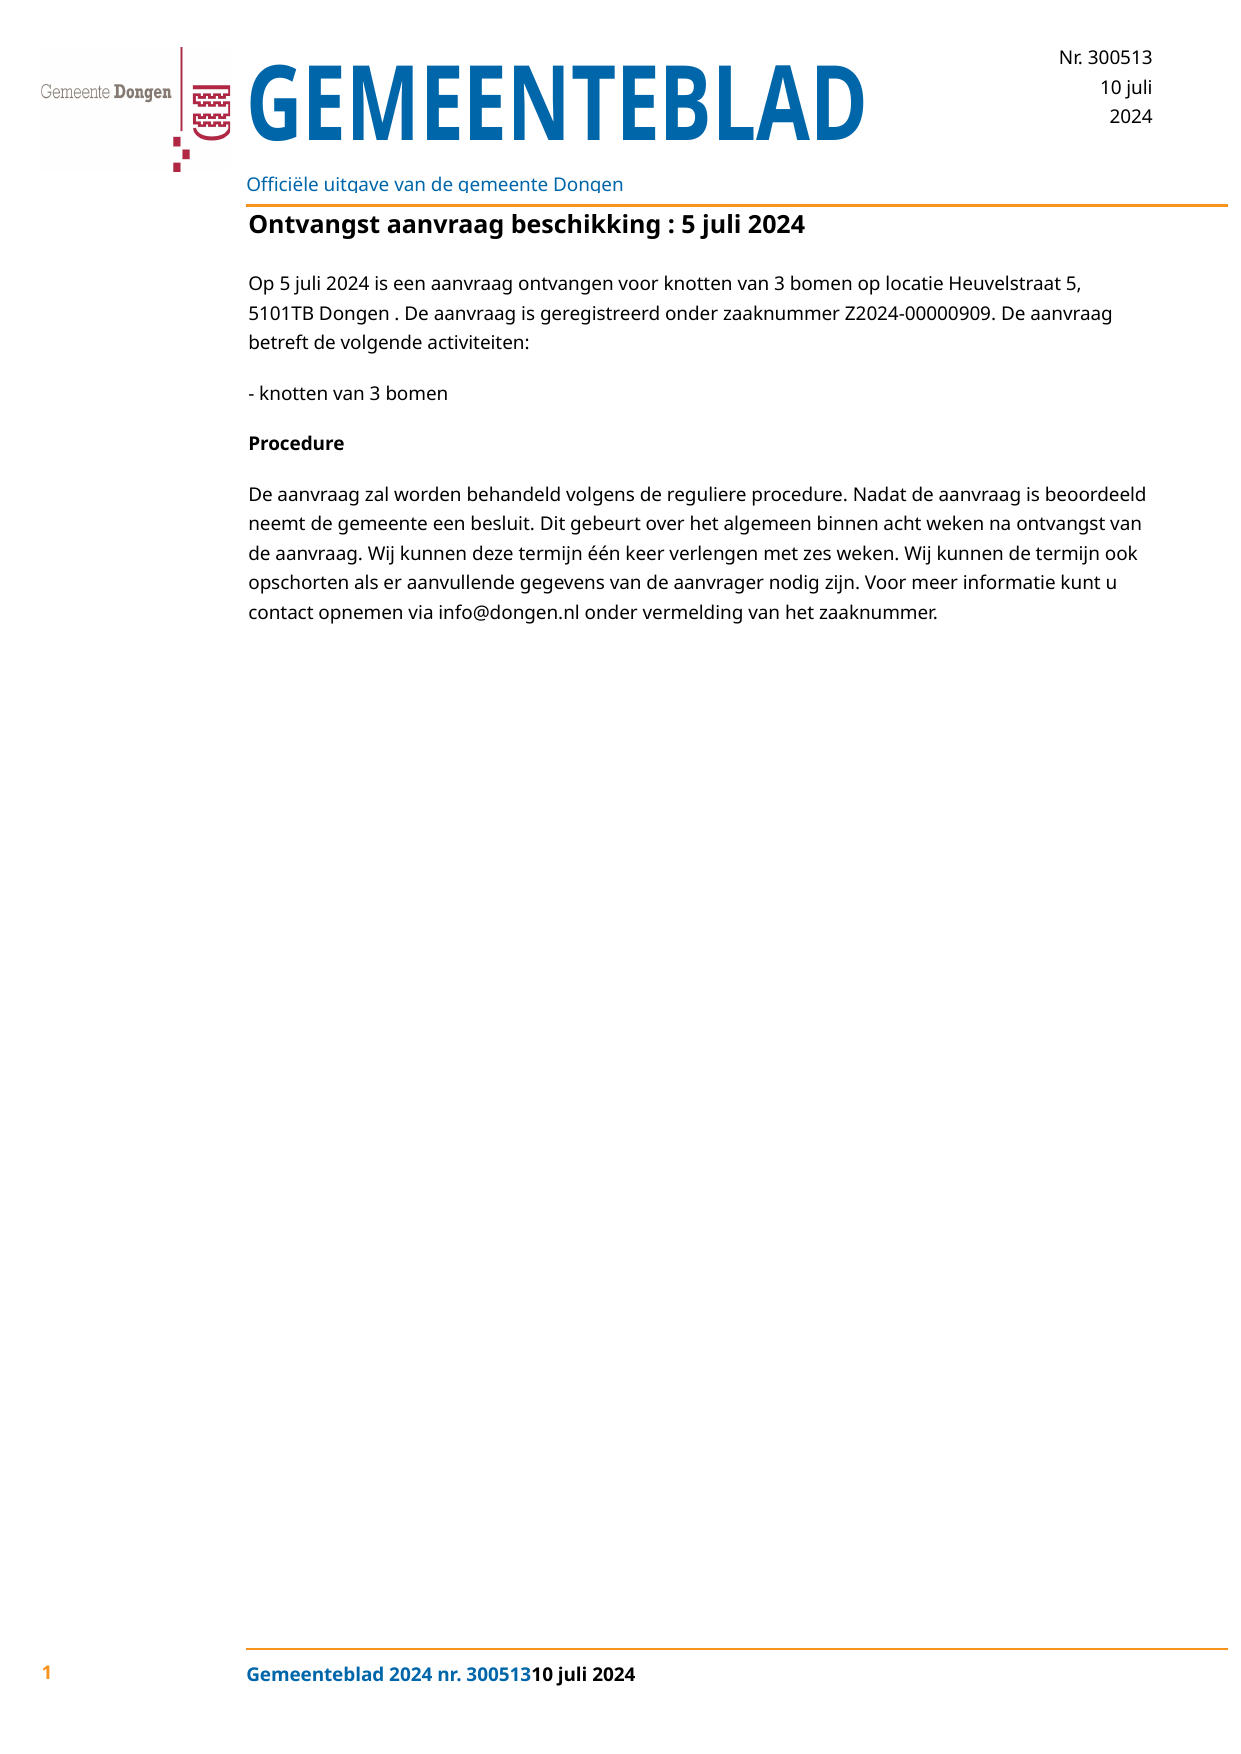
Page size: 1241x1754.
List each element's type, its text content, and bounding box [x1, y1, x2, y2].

text Ontvangst aanvraag beschikking : 5 juli 2024 [248, 207, 1152, 241]
text Op 5 juli 2024 is een aanvraag ontvangen voor knotten van 3 bomen op locatie Heuvelstraat 5, 5101TB Dongen . De aanvraag is geregistreerd onder zaaknummer Z2024-00000909. De aanvraag betreft de volgende activiteiten: [248, 270, 1152, 355]
text De aanvraag zal worden behandeld volgens de reguliere procedure. Nadat de aanvraag is beoordeeld neemt de gemeente een besluit. Dit gebeurt over het algemeen binnen acht weken na ontvangst van de aanvraag. Wij kunnen deze termijn één keer verlengen met zes weken. Wij kunnen de termijn ook opschorten als er aanvullende gegevens van de aanvrager nodig zijn. Voor meer informatie kunt u contact opnemen via info@dongen.nl onder vermelding van het zaaknummer. [248, 481, 1152, 625]
text Procedure [248, 430, 1152, 456]
picture [41, 47, 231, 172]
text - knotten van 3 bomen [248, 380, 1152, 406]
